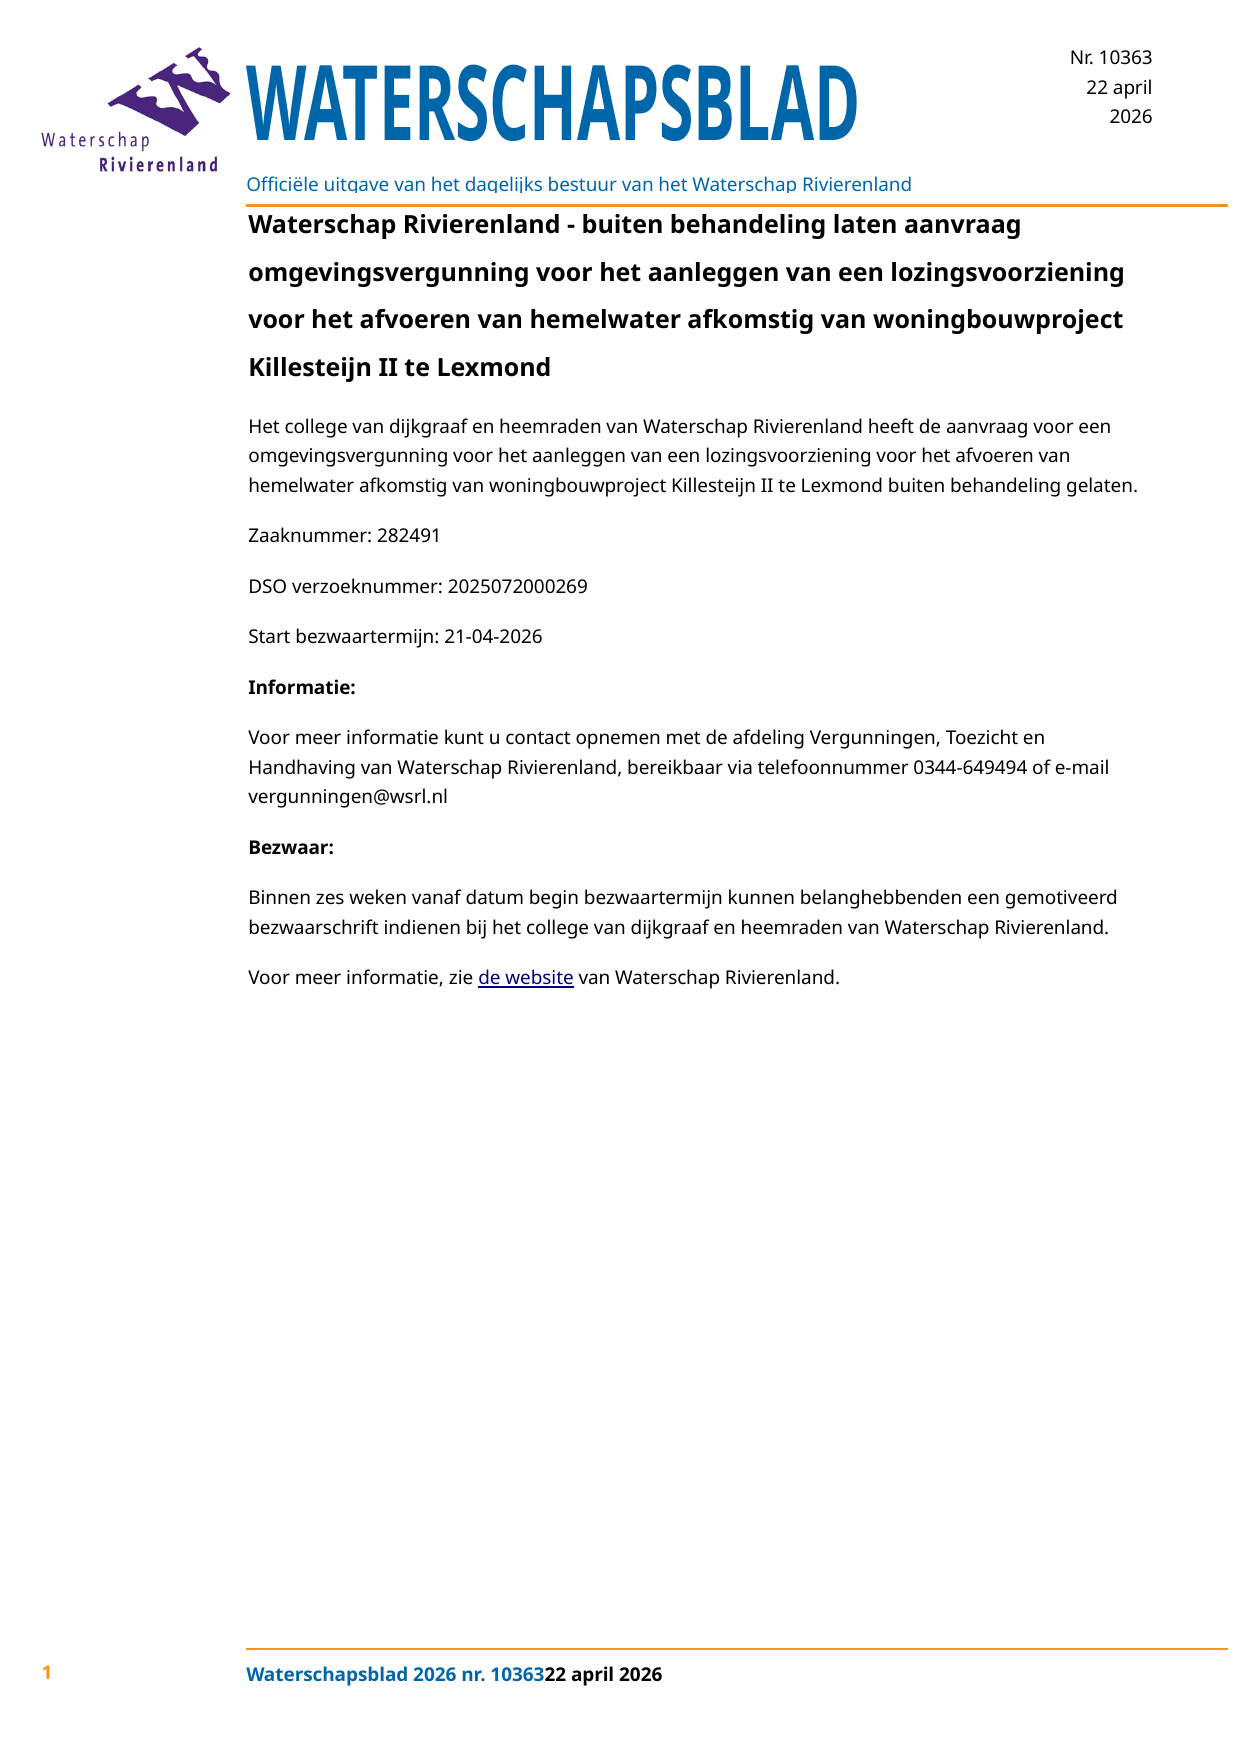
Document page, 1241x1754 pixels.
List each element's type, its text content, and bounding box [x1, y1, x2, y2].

text DSO verzoeknummer: 2025072000269 [248, 573, 1152, 599]
text Binnen zes weken vanaf datum begin bezwaartermijn kunnen belanghebbenden een gemotiveerd bezwaarschrift indienen bij het college van dijkgraaf en heemraden van Waterschap Rivierenland. [248, 884, 1152, 940]
text Het college van dijkgraaf en heemraden van Waterschap Rivierenland heeft de aanvraag voor een omgevingsvergunning voor het aanleggen van een lozingsvoorziening voor het afvoeren van hemelwater afkomstig van woningbouwproject Killesteijn II te Lexmond buiten behandeling gelaten. [248, 413, 1152, 498]
text Voor meer informatie kunt u contact opnemen met de afdeling Vergunningen, Toezicht en Handhaving van Waterschap Rivierenland, bereikbaar via telefoonnummer 0344-649494 of e-mail vergunningen@wsrl.nl [248, 724, 1152, 809]
text Informatie: [248, 674, 1152, 700]
text Waterschap Rivierenland - buiten behandeling laten aanvraag omgevingsvergunning voor het aanleggen van een lozingsvoorziening voor het afvoeren van hemelwater afkomstig van woningbouwproject Killesteijn II te Lexmond [248, 207, 1152, 384]
picture [41, 47, 231, 172]
text Zaaknummer: 282491 [248, 523, 1152, 548]
text Bezwaar: [248, 834, 1152, 860]
text Start bezwaartermijn: 21-04-2026 [248, 623, 1152, 649]
text Voor meer informatie, zie de website van Waterschap Rivierenland. [248, 964, 1152, 990]
